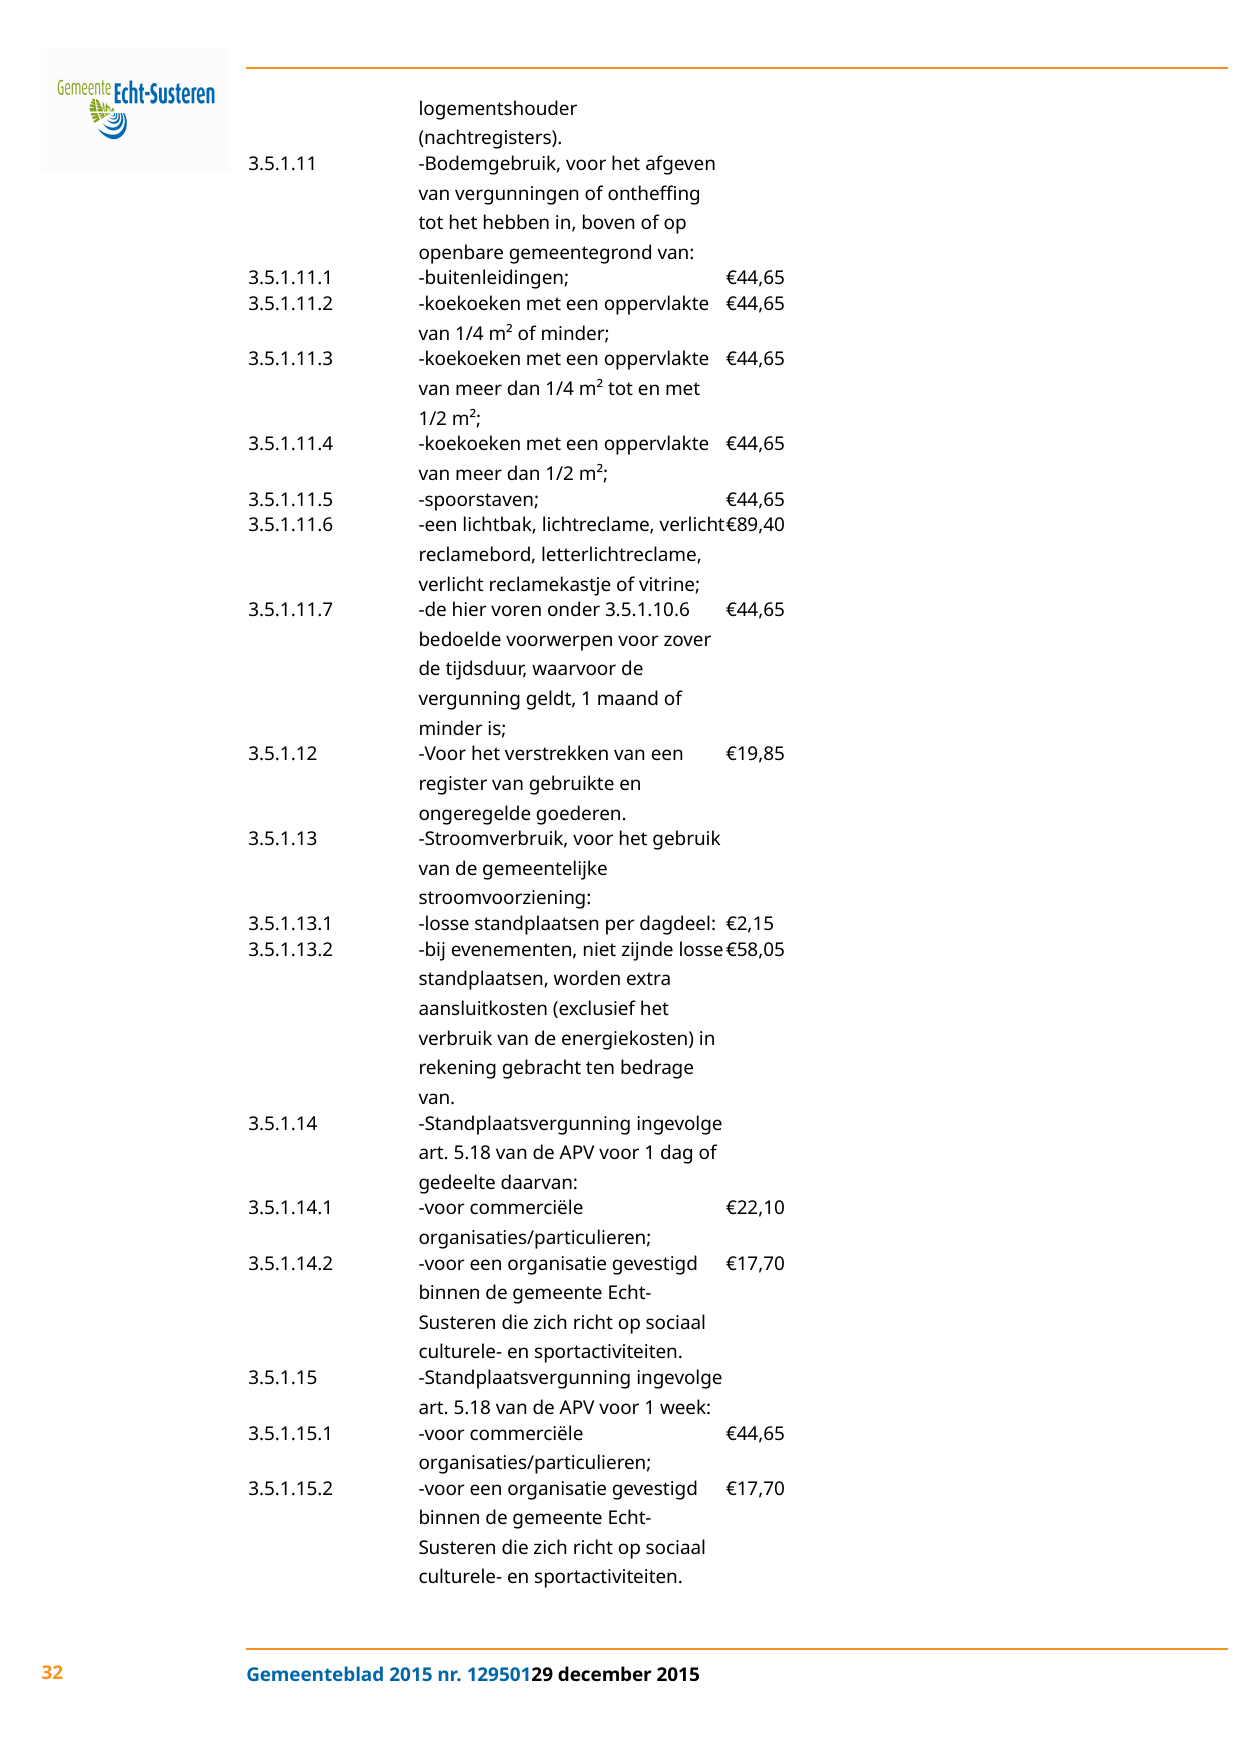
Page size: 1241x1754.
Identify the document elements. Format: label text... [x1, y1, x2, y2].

table_cell 3.5.1.11.3 [248, 346, 418, 431]
table_cell [811, 486, 981, 512]
table_cell 3.5.1.11.2 [248, 290, 418, 346]
table_cell logementshouder (nachtregisters). [418, 95, 726, 150]
table_cell -spoorstaven; [418, 486, 726, 512]
table_cell 3.5.1.15.1 [248, 1420, 418, 1475]
table_cell -voor een organisatie gevestigd binnen de gemeente Echt-Susteren die zich richt op sociaal culturele- en sportactiviteiten. [418, 1250, 726, 1364]
table_cell [811, 290, 981, 346]
table_cell -bij evenementen, niet zijnde losse standplaatsen, worden extra aansluitkosten (exclusief het verbruik van de energiekosten) in rekening gebracht ten bedrage van. [418, 936, 726, 1110]
picture [41, 47, 231, 172]
table_cell 3.5.1.14.1 [248, 1195, 418, 1250]
table_cell €17,70 [726, 1250, 811, 1364]
table_cell [811, 1475, 981, 1589]
table_cell €89,40 [726, 512, 811, 596]
table_cell [811, 265, 981, 290]
table_cell [811, 512, 981, 596]
table_cell -Voor het verstrekken van een register van gebruikte en ongeregelde goederen. [418, 741, 726, 825]
table_cell €19,85 [726, 741, 811, 825]
table_cell [811, 95, 981, 150]
table_cell [811, 346, 981, 431]
table_cell -losse standplaatsen per dagdeel: [418, 910, 726, 936]
table_cell 3.5.1.13 [248, 825, 418, 910]
table_cell 3.5.1.11.6 [248, 512, 418, 596]
table_cell [726, 825, 811, 910]
table_cell €44,65 [726, 1420, 811, 1475]
table_cell €17,70 [726, 1475, 811, 1589]
table_cell -voor commerciële organisaties/particulieren; [418, 1195, 726, 1250]
table_cell [811, 1250, 981, 1364]
table_cell [726, 95, 811, 150]
table_cell €22,10 [726, 1195, 811, 1250]
table_cell [811, 1420, 981, 1475]
table_cell -Standplaatsvergunning ingevolge art. 5.18 van de APV voor 1 week: [418, 1364, 726, 1420]
table_cell €44,65 [726, 486, 811, 512]
table_cell -koekoeken met een oppervlakte van meer dan 1/4 m² tot en met 1/2 m²; [418, 346, 726, 431]
table_cell [726, 1364, 811, 1420]
table_cell €44,65 [726, 346, 811, 431]
table_cell 3.5.1.11 [248, 150, 418, 264]
table_cell €44,65 [726, 290, 811, 346]
table_cell 3.5.1.11.1 [248, 265, 418, 290]
table_cell 3.5.1.14 [248, 1110, 418, 1194]
table_cell [811, 150, 981, 264]
table_cell [811, 431, 981, 486]
table_cell [726, 150, 811, 264]
table_cell [811, 936, 981, 1110]
table_cell [248, 95, 418, 150]
table_cell [811, 1110, 981, 1194]
table_cell €44,65 [726, 596, 811, 741]
table_cell -buitenleidingen; [418, 265, 726, 290]
table_cell 3.5.1.15 [248, 1364, 418, 1420]
table_cell 3.5.1.13.1 [248, 910, 418, 936]
table_cell €2,15 [726, 910, 811, 936]
table_cell [811, 910, 981, 936]
table_cell 3.5.1.15.2 [248, 1475, 418, 1589]
table_cell -een lichtbak, lichtreclame, verlicht reclamebord, letterlichtreclame, verlicht reclamekastje of vitrine; [418, 512, 726, 596]
table_cell [811, 825, 981, 910]
table_cell -koekoeken met een oppervlakte van meer dan 1/2 m²; [418, 431, 726, 486]
table_cell -Standplaatsvergunning ingevolge art. 5.18 van de APV voor 1 dag of gedeelte daarvan: [418, 1110, 726, 1194]
table_cell -de hier voren onder 3.5.1.10.6 bedoelde voorwerpen voor zover de tijdsduur, waarvoor de vergunning geldt, 1 maand of minder is; [418, 596, 726, 741]
table_cell [811, 1195, 981, 1250]
table_cell 3.5.1.11.4 [248, 431, 418, 486]
table_cell -voor een organisatie gevestigd binnen de gemeente Echt-Susteren die zich richt op sociaal culturele- en sportactiviteiten. [418, 1475, 726, 1589]
table_cell [811, 741, 981, 825]
table_cell -Stroomverbruik, voor het gebruik van de gemeentelijke stroomvoorziening: [418, 825, 726, 910]
table_cell [811, 1364, 981, 1420]
table_cell €44,65 [726, 431, 811, 486]
table_cell €44,65 [726, 265, 811, 290]
table_cell -Bodemgebruik, voor het afgeven van vergunningen of ontheffing tot het hebben in, boven of op openbare gemeentegrond van: [418, 150, 726, 264]
table_cell 3.5.1.13.2 [248, 936, 418, 1110]
table_cell 3.5.1.11.7 [248, 596, 418, 741]
table_cell [726, 1110, 811, 1194]
table_cell [811, 596, 981, 741]
table_cell -voor commerciële organisaties/particulieren; [418, 1420, 726, 1475]
table_cell 3.5.1.14.2 [248, 1250, 418, 1364]
table_cell 3.5.1.11.5 [248, 486, 418, 512]
table_cell 3.5.1.12 [248, 741, 418, 825]
table_cell -koekoeken met een oppervlakte van 1/4 m² of minder; [418, 290, 726, 346]
table_cell €58,05 [726, 936, 811, 1110]
